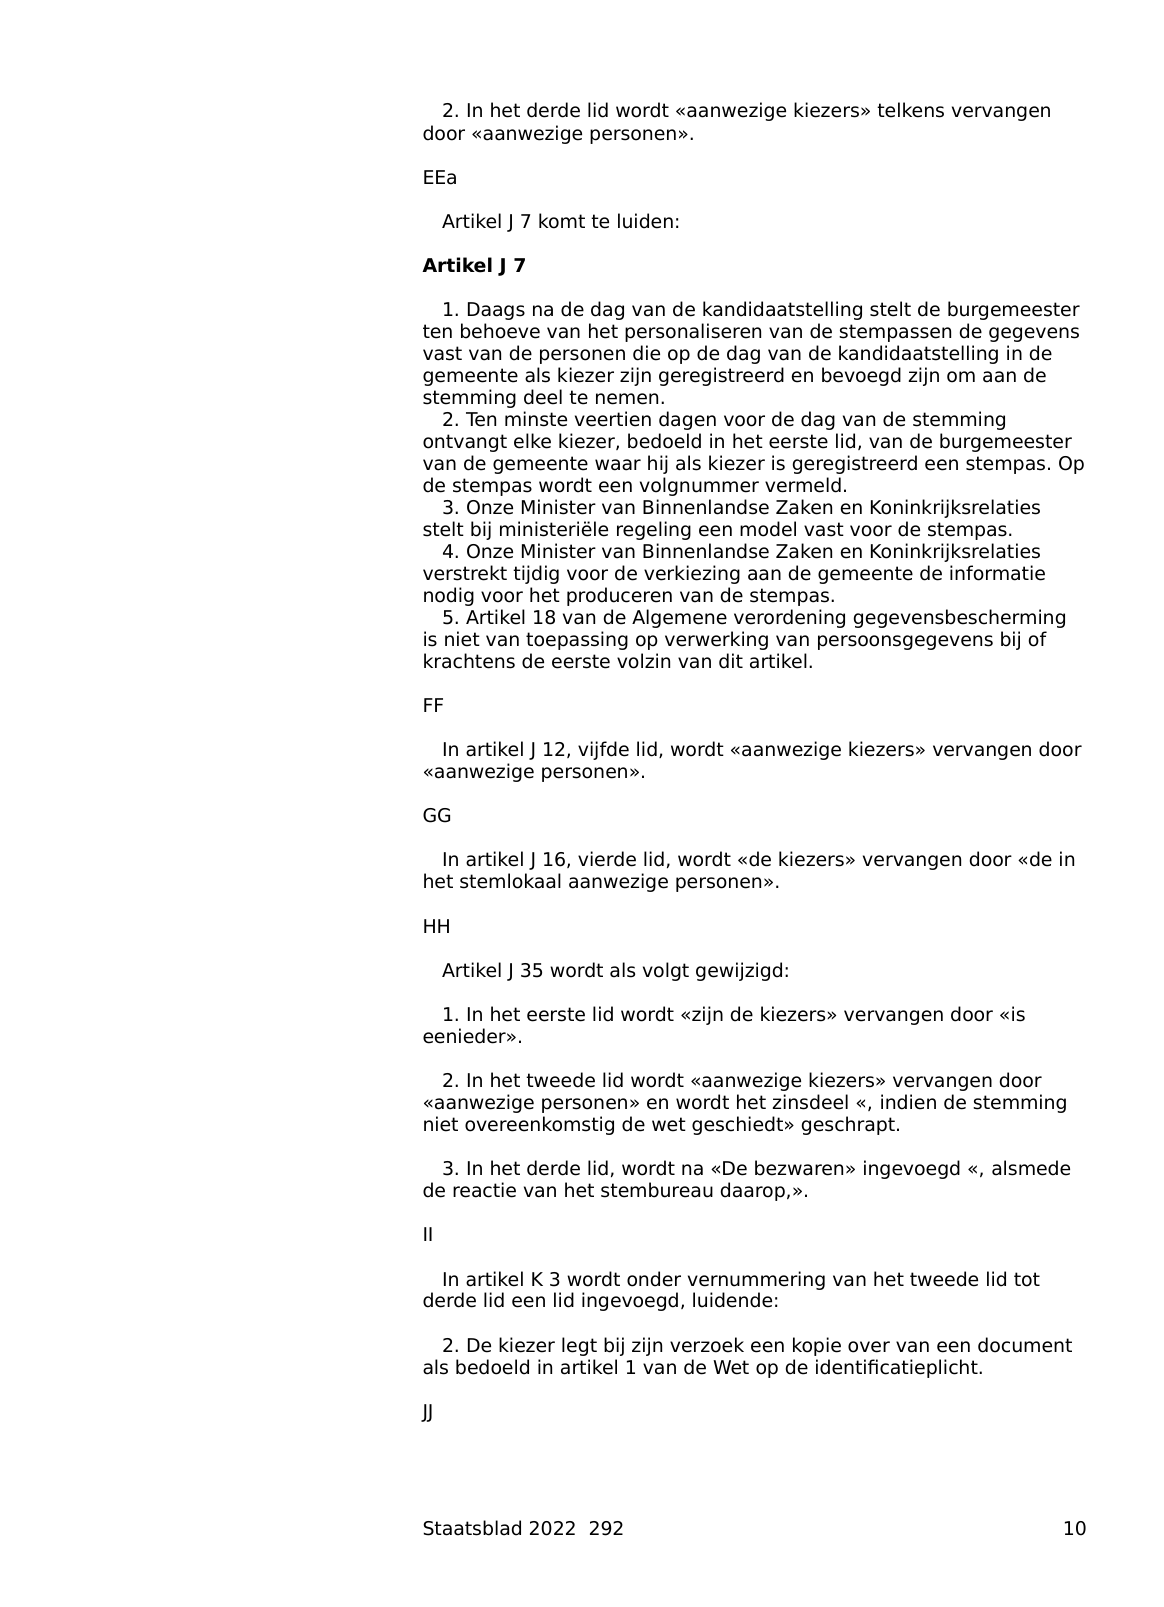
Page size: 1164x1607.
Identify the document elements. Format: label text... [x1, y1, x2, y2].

text 1. Daags na de dag van de kandidaatstelling stelt de burgemeester ten behoeve van het personaliseren van de stempassen de gegevens vast van de personen die op de dag van de kandidaatstelling in de gemeente als kiezer zijn geregistreerd en bevoegd zijn om aan de stemming deel te nemen. [422, 299, 1087, 409]
text II [422, 1224, 1087, 1246]
text 1. In het eerste lid wordt «zijn de kiezers» vervangen door «is eenieder». [422, 1004, 1087, 1048]
text JJ [422, 1401, 1087, 1423]
text 3. Onze Minister van Binnenlandse Zaken en Koninkrijksrelaties stelt bij ministeriële regeling een model vast voor de stempas. [422, 497, 1087, 541]
text HH [422, 916, 1087, 937]
text 4. Onze Minister van Binnenlandse Zaken en Koninkrijksrelaties verstrekt tijdig voor de verkiezing aan de gemeente de informatie nodig voor het produceren van de stempas. [422, 541, 1087, 607]
text FF [422, 695, 1087, 717]
subtitle Artikel J 7 [422, 255, 1087, 277]
text 2. De kiezer legt bij zijn verzoek een kopie over van een document als bedoeld in artikel 1 van de Wet op de identificatieplicht. [422, 1334, 1087, 1378]
text GG [422, 805, 1087, 827]
text 2. In het derde lid wordt «aanwezige kiezers» telkens vervangen door «aanwezige personen». [422, 100, 1087, 144]
text 3. In het derde lid, wordt na «De bezwaren» ingevoegd «, alsmede de reactie van het stembureau daarop,». [422, 1158, 1087, 1202]
text EEa [422, 167, 1087, 188]
text 2. Ten minste veertien dagen voor de dag van de stemming ontvangt elke kiezer, bedoeld in het eerste lid, van de burgemeester van de gemeente waar hij als kiezer is geregistreerd een stempas. Op de stempas wordt een volgnummer vermeld. [422, 409, 1087, 497]
text In artikel K 3 wordt onder vernummering van het tweede lid tot derde lid een lid ingevoegd, luidende: [422, 1268, 1087, 1312]
text In artikel J 12, vijfde lid, wordt «aanwezige kiezers» vervangen door «aanwezige personen». [422, 739, 1087, 783]
text Artikel J 35 wordt als volgt gewijzigd: [422, 960, 1087, 982]
text Artikel J 7 komt te luiden: [422, 211, 1087, 233]
text 2. In het tweede lid wordt «aanwezige kiezers» vervangen door «aanwezige personen» en wordt het zinsdeel «, indien de stemming niet overeenkomstig de wet geschiedt» geschrapt. [422, 1070, 1087, 1136]
text 5. Artikel 18 van de Algemene verordening gegevensbescherming is niet van toepassing op verwerking van persoonsgegevens bij of krachtens de eerste volzin van dit artikel. [422, 607, 1087, 673]
text In artikel J 16, vierde lid, wordt «de kiezers» vervangen door «de in het stemlokaal aanwezige personen». [422, 849, 1087, 893]
